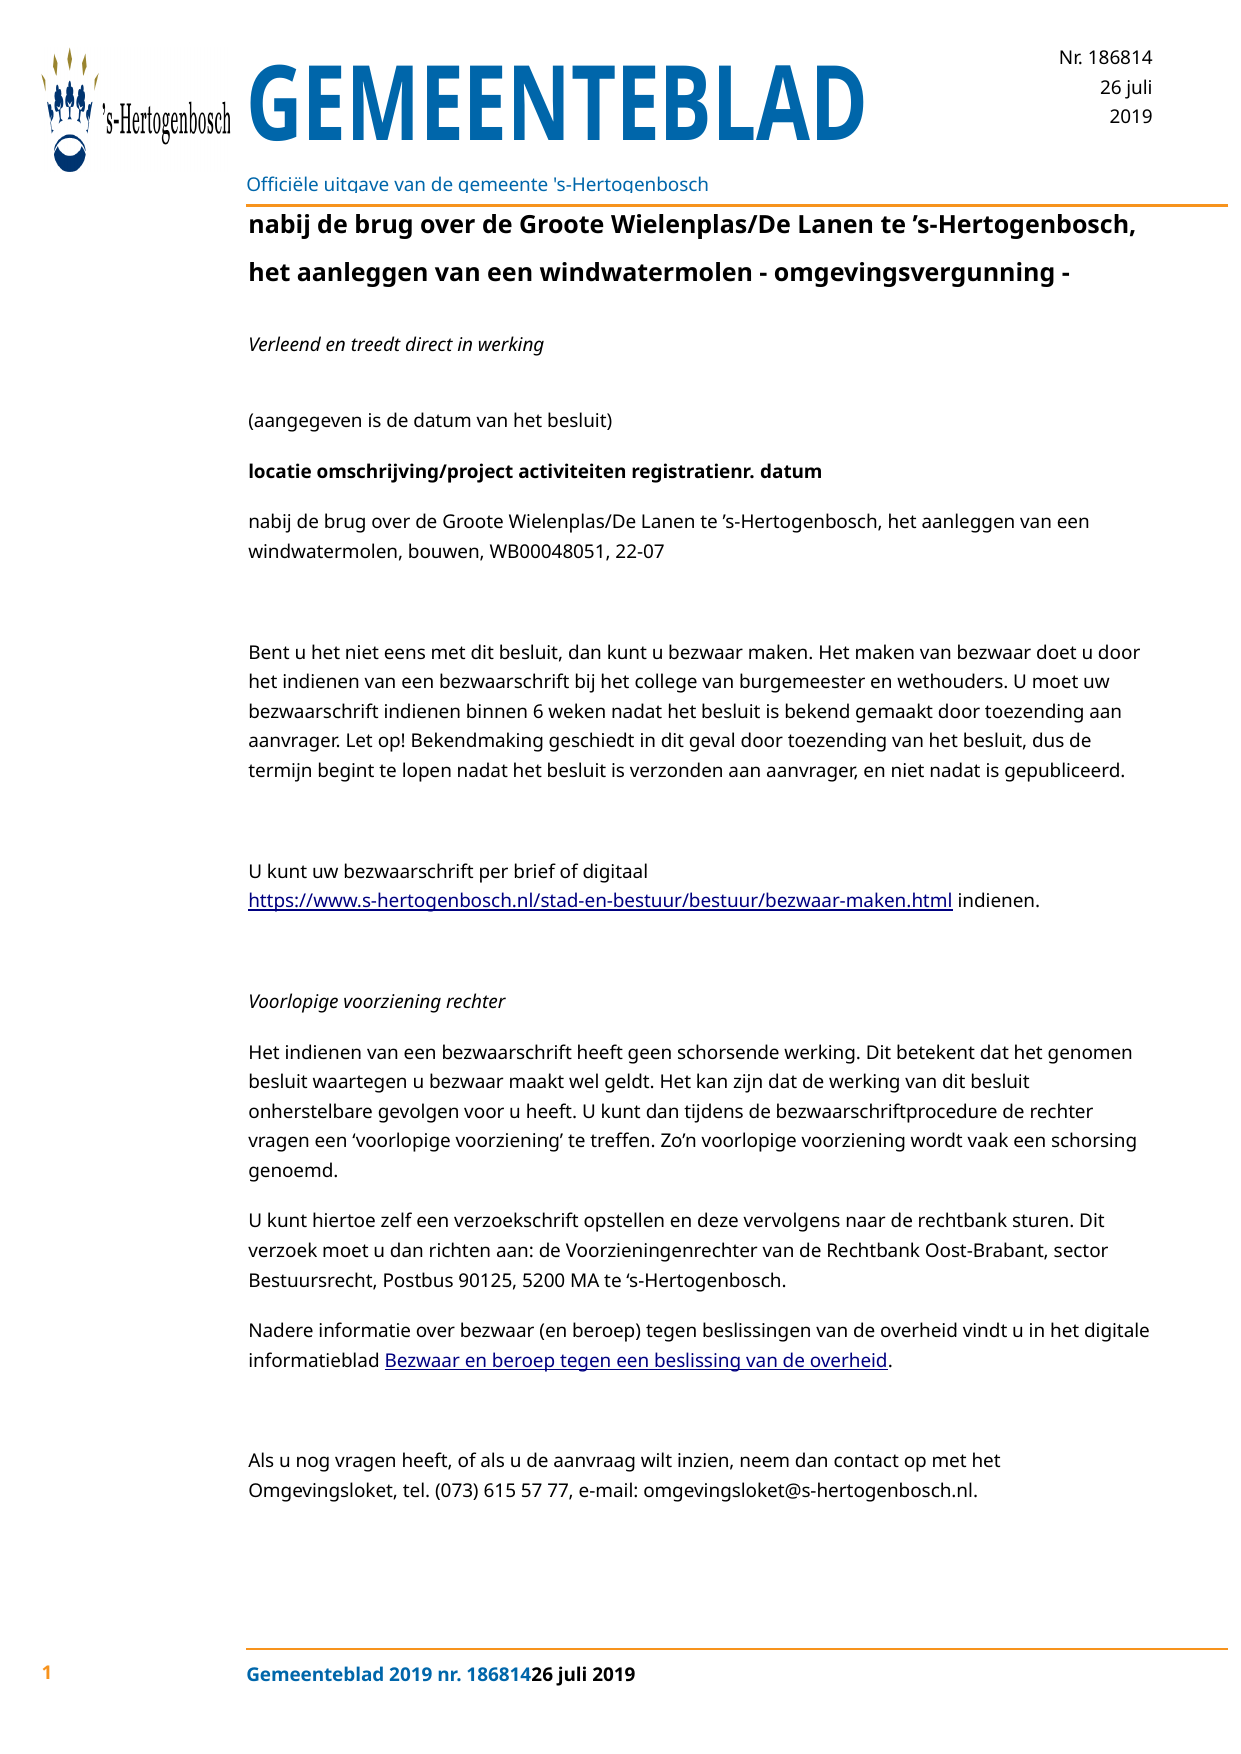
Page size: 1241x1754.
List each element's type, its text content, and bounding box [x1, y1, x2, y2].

text U kunt hiertoe zelf een verzoekschrift opstellen en deze vervolgens naar de rechtbank sturen. Dit verzoek moet u dan richten aan: de Voorzieningenrechter van de Rechtbank Oost-Brabant, sector Bestuursrecht, Postbus 90125, 5200 MA te ‘s-Hertogenbosch. [248, 1208, 1152, 1292]
text Bent u het niet eens met dit besluit, dan kunt u bezwaar maken. Het maken van bezwaar doet u door het indienen van een bezwaarschrift bij het college van burgemeester en wethouders. U moet uw bezwaarschrift indienen binnen 6 weken nadat het besluit is bekend gemaakt door toezending aan aanvrager. Let op! Bekendmaking geschiedt in dit geval door toezending van het besluit, dus de termijn begint te lopen nadat het besluit is verzonden aan aanvrager, en niet nadat is gepubliceerd. [248, 639, 1152, 783]
text Als u nog vragen heeft, of als u de aanvraag wilt inzien, neem dan contact op met het Omgevingsloket, tel. (073) 615 57 77, e-mail: omgevingsloket@s-hertogenbosch.nl. [248, 1448, 1152, 1503]
text U kunt uw bezwaarschrift per brief of digitaal https://www.s-hertogenbosch.nl/stad-en-bestuur/bestuur/bezwaar-maken.html indienen. [248, 858, 1152, 913]
text Voorlopige voorziening rechter [248, 988, 1152, 1014]
text locatie omschrijving/project activiteiten registratienr. datum [248, 458, 1152, 484]
text nabij de brug over de Groote Wielenplas/De Lanen te ’s-Hertogenbosch, het aanleggen van een windwatermolen, bouwen, WB00048051, 22-07 [248, 508, 1152, 564]
text Verleend en treedt direct in werking [248, 331, 1152, 357]
text Nadere informatie over bezwaar (en beroep) tegen beslissingen van de overheid vindt u in het digitale informatieblad Bezwaar en beroep tegen een beslissing van de overheid. [248, 1317, 1152, 1372]
text Het indienen van een bezwaarschrift heeft geen schorsende werking. Dit betekent dat het genomen besluit waartegen u bezwaar maakt wel geldt. Het kan zijn dat de werking van dit besluit onherstelbare gevolgen voor u heeft. U kunt dan tijdens de bezwaarschriftprocedure de rechter vragen een ‘voorlopige voorziening’ te treffen. Zo’n voorlopige voorziening wordt vaak een schorsing genoemd. [248, 1039, 1152, 1183]
text nabij de brug over de Groote Wielenplas/De Lanen te ’s-Hertogenbosch, het aanleggen van een windwatermolen - omgevingsvergunning - [248, 207, 1152, 288]
text (aangegeven is de datum van het besluit) [248, 408, 1152, 433]
picture [41, 47, 231, 172]
